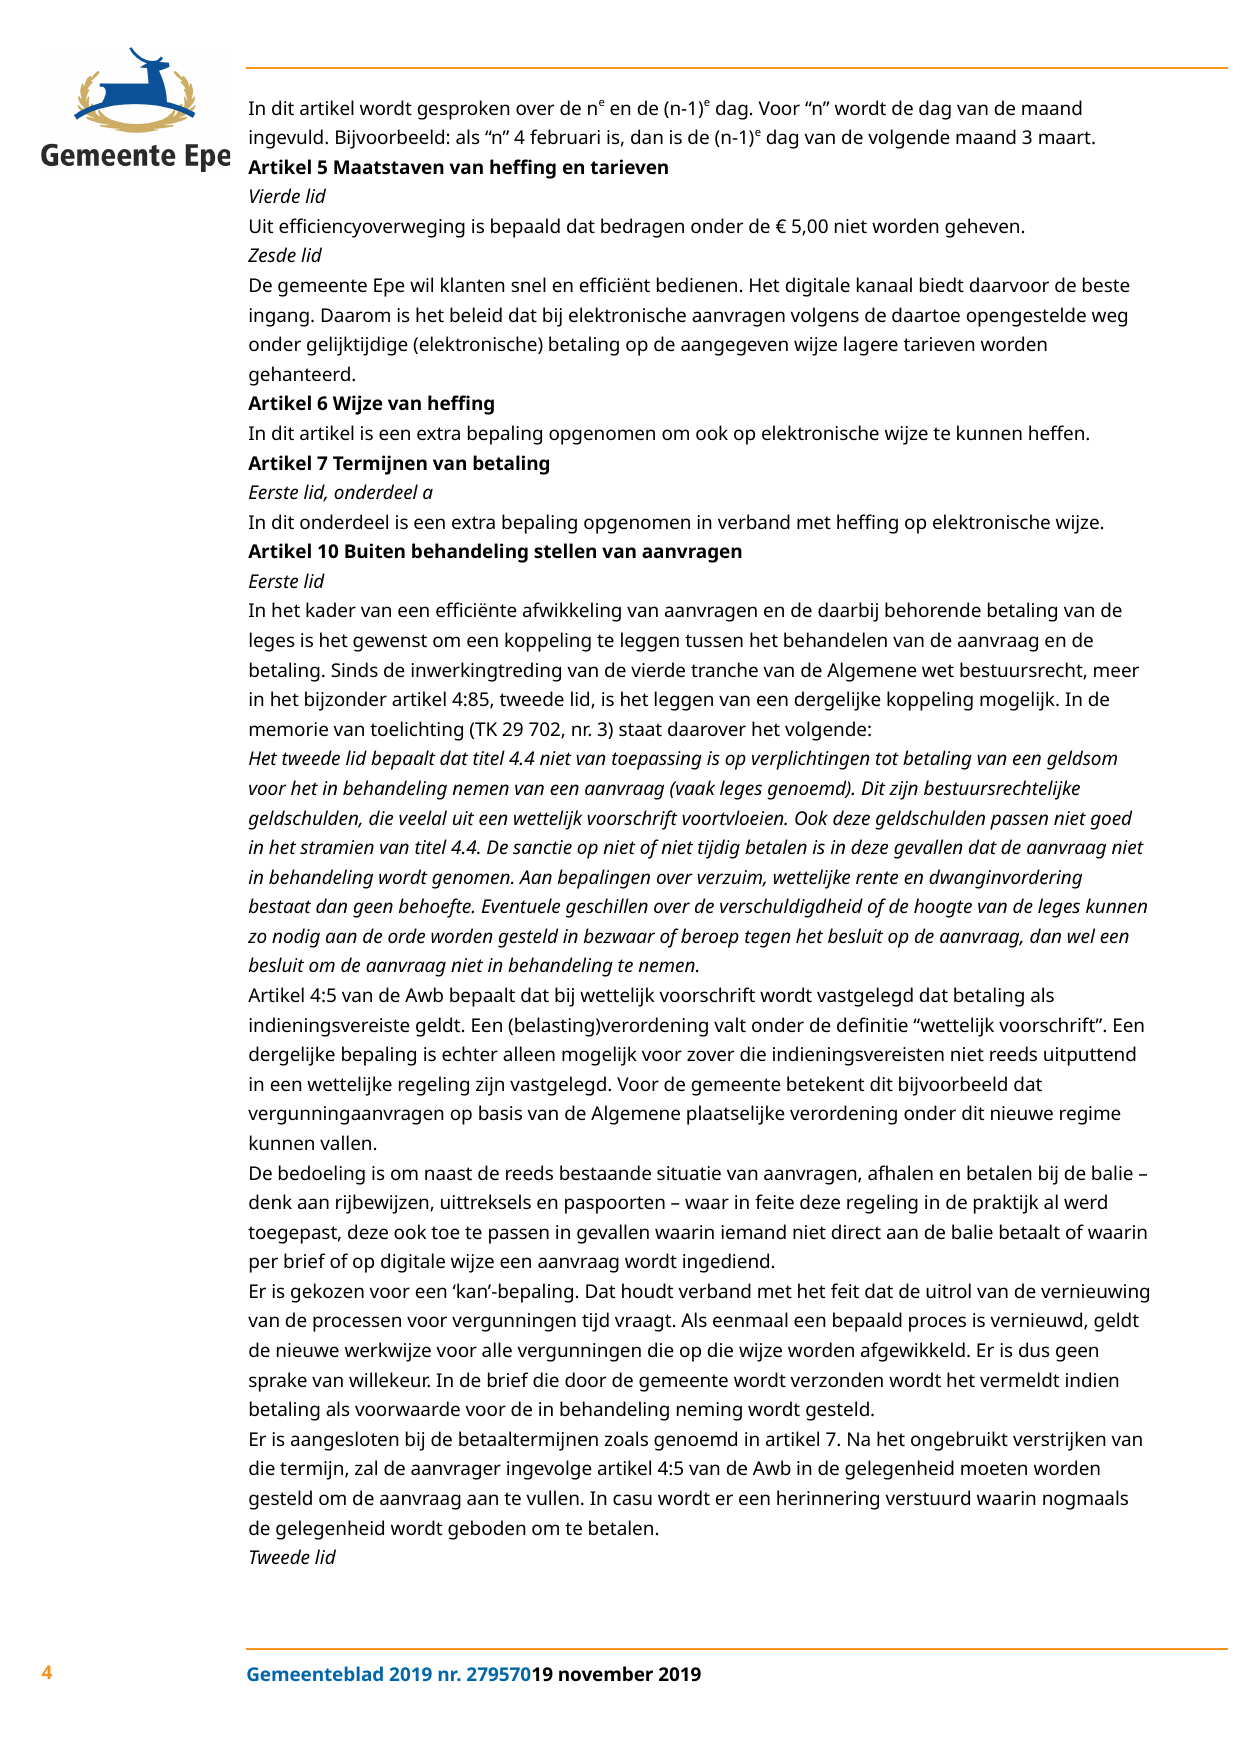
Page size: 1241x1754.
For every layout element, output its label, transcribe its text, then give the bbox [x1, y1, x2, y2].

text In het kader van een efficiënte afwikkeling van aanvragen en de daarbij behorende betaling van de leges is het gewenst om een koppeling te leggen tussen het behandelen van de aanvraag en de betaling. Sinds de inwerkingtreding van de vierde tranche van de Algemene wet bestuursrecht, meer in het bijzonder artikel 4:85, tweede lid, is het leggen van een dergelijke koppeling mogelijk. In de memorie van toelichting (TK 29 702, nr. 3) staat daarover het volgende: [248, 598, 1152, 742]
text Uit efficiencyoverweging is bepaald dat bedragen onder de € 5,00 niet worden geheven. [248, 213, 1152, 239]
text Eerste lid, onderdeel a [248, 479, 1152, 505]
text Vierde lid [248, 183, 1152, 209]
text De gemeente Epe wil klanten snel en efficiënt bedienen. Het digitale kanaal biedt daarvoor de beste ingang. Daarom is het beleid dat bij elektronische aanvragen volgens de daartoe opengestelde weg onder gelijktijdige (elektronische) betaling op de aangegeven wijze lagere tarieven worden gehanteerd. [248, 272, 1152, 387]
text Er is gekozen voor een ‘kan’-bepaling. Dat houdt verband met het feit dat de uitrol van de vernieuwing van de processen voor vergunningen tijd vraagt. Als eenmaal een bepaald proces is vernieuwd, geldt de nieuwe werkwijze voor alle vergunningen die op die wijze worden afgewikkeld. Er is dus geen sprake van willekeur. In de brief die door de gemeente wordt verzonden wordt het vermeldt indien betaling als voorwaarde voor de in behandeling neming wordt gesteld. [248, 1278, 1152, 1422]
text Het tweede lid bepaalt dat titel 4.4 niet van toepassing is op verplichtingen tot betaling van een geldsom voor het in behandeling nemen van een aanvraag (vaak leges genoemd). Dit zijn bestuursrechtelijke geldschulden, die veelal uit een wettelijk voorschrift voortvloeien. Ook deze geldschulden passen niet goed in het stramien van titel 4.4. De sanctie op niet of niet tijdig betalen is in deze gevallen dat de aanvraag niet in behandeling wordt genomen. Aan bepalingen over verzuim, wettelijke rente en dwanginvordering bestaat dan geen behoefte. Eventuele geschillen over de verschuldigdheid of de hoogte van de leges kunnen zo nodig aan de orde worden gesteld in bezwaar of beroep tegen het besluit op de aanvraag, dan wel een besluit om de aanvraag niet in behandeling te nemen. [248, 746, 1152, 978]
text Zesde lid [248, 243, 1152, 268]
text Artikel 7 Termijnen van betaling [248, 450, 1152, 476]
text Artikel 10 Buiten behandeling stellen van aanvragen [248, 538, 1152, 564]
text Artikel 5 Maatstaven van heffing en tarieven [248, 154, 1152, 180]
text Eerste lid [248, 568, 1152, 594]
text Er is aangesloten bij de betaaltermijnen zoals genoemd in artikel 7. Na het ongebruikt verstrijken van die termijn, zal de aanvrager ingevolge artikel 4:5 van de Awb in de gelegenheid moeten worden gesteld om de aanvraag aan te vullen. In casu wordt er een herinnering verstuurd waarin nogmaals de gelegenheid wordt geboden om te betalen. [248, 1426, 1152, 1541]
text In dit artikel wordt gesproken over de ne en de (n-1)e dag. Voor “n” wordt de dag van de maand ingevuld. Bijvoorbeeld: als “n” 4 februari is, dan is de (n-1)e dag van de volgende maand 3 maart. [248, 95, 1152, 150]
text In dit artikel is een extra bepaling opgenomen om ook op elektronische wijze te kunnen heffen. [248, 420, 1152, 446]
picture [41, 47, 231, 172]
text Tweede lid [248, 1544, 1152, 1570]
text In dit onderdeel is een extra bepaling opgenomen in verband met heffing op elektronische wijze. [248, 509, 1152, 535]
text De bedoeling is om naast de reeds bestaande situatie van aanvragen, afhalen en betalen bij de balie – denk aan rijbewijzen, uittreksels en paspoorten – waar in feite deze regeling in de praktijk al werd toegepast, deze ook toe te passen in gevallen waarin iemand niet direct aan de balie betaalt of waarin per brief of op digitale wijze een aanvraag wordt ingediend. [248, 1160, 1152, 1274]
text Artikel 6 Wijze van heffing [248, 391, 1152, 416]
text Artikel 4:5 van de Awb bepaalt dat bij wettelijk voorschrift wordt vastgelegd dat betaling als indieningsvereiste geldt. Een (belasting)verordening valt onder de definitie “wettelijk voorschrift”. Een dergelijke bepaling is echter alleen mogelijk voor zover die indieningsvereisten niet reeds uitputtend in een wettelijke regeling zijn vastgelegd. Voor de gemeente betekent dit bijvoorbeeld dat vergunningaanvragen op basis van de Algemene plaatselijke verordening onder dit nieuwe regime kunnen vallen. [248, 982, 1152, 1156]
